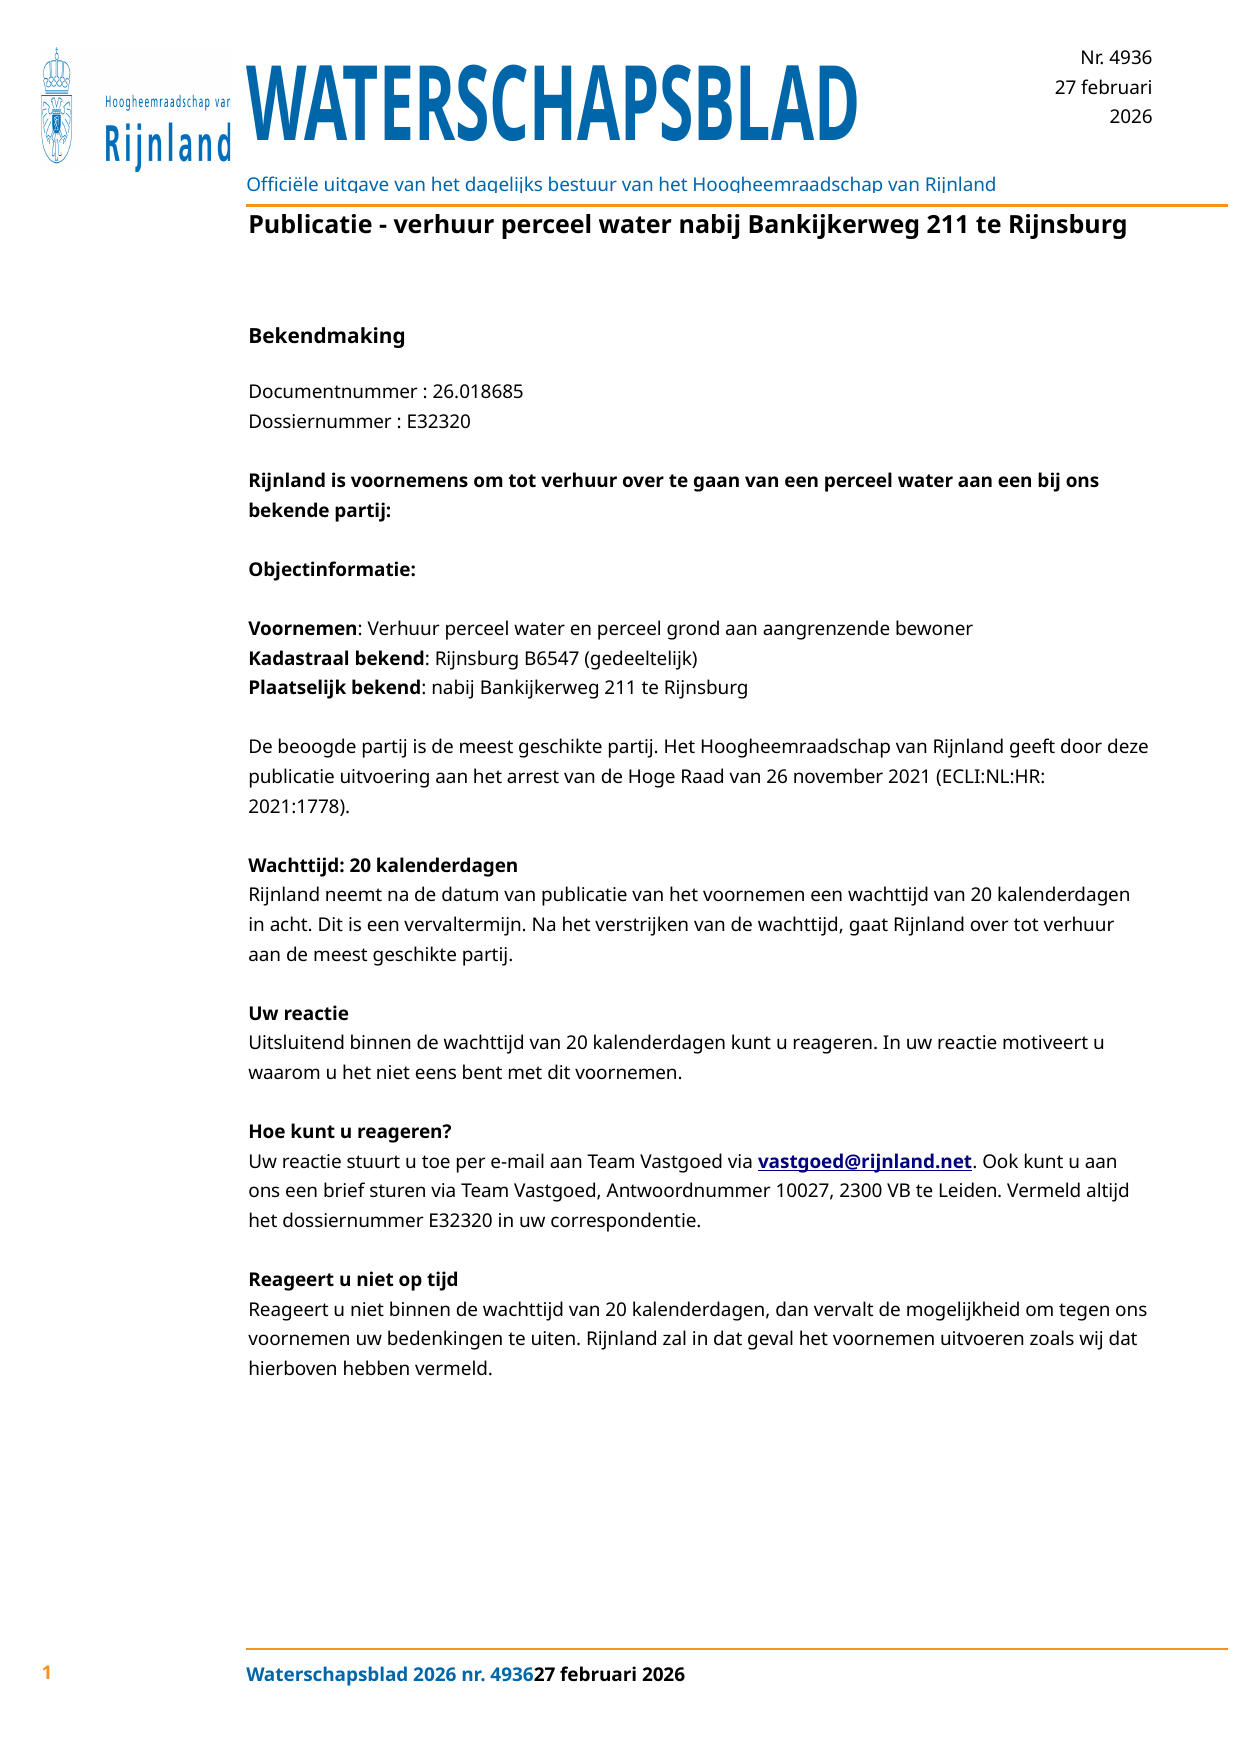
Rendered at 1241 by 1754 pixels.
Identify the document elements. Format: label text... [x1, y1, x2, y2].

text Uw reactie stuurt u toe per e-mail aan Team Vastgoed via vastgoed@rijnland.net. Ook kunt u aan ons een brief sturen via Team Vastgoed, Antwoordnummer 10027, 2300 VB te Leiden. Vermeld altijd het dossiernummer E32320 in uw correspondentie. [248, 1148, 1152, 1233]
text Objectinformatie: [248, 556, 1152, 582]
text Rijnland neemt na de datum van publicatie van het voornemen een wachttijd van 20 kalenderdagen in acht. Dit is een vervaltermijn. Na het verstrijken van de wachttijd, gaat Rijnland over tot verhuur aan de meest geschikte partij. [248, 882, 1152, 967]
text Publicatie - verhuur perceel water nabij Bankijkerweg 211 te Rijnsburg [248, 207, 1152, 241]
text Reageert u niet op tijd [248, 1266, 1152, 1292]
text Voornemen: Verhuur perceel water en perceel grond aan aangrenzende bewoner [248, 615, 1152, 641]
text Dossiernummer : E32320 [248, 408, 1152, 434]
text Bekendmaking [248, 321, 1152, 349]
text Documentnummer : 26.018685 [248, 379, 1152, 404]
text Plaatselijk bekend: nabij Bankijkerweg 211 te Rijnsburg [248, 674, 1152, 700]
text Uitsluitend binnen de wachttijd van 20 kalenderdagen kunt u reageren. In uw reactie motiveert u waarom u het niet eens bent met dit voornemen. [248, 1029, 1152, 1085]
text De beoogde partij is de meest geschikte partij. Het Hoogheemraadschap van Rijnland geeft door deze publicatie uitvoering aan het arrest van de Hoge Raad van 26 november 2021 (ECLI:NL:HR: 2021:1778). [248, 734, 1152, 819]
text Rijnland is voornemens om tot verhuur over te gaan van een perceel water aan een bij ons bekende partij: [248, 467, 1152, 523]
text Hoe kunt u reageren? [248, 1118, 1152, 1144]
text Reageert u niet binnen de wachttijd van 20 kalenderdagen, dan vervalt de mogelijkheid om tegen ons voornemen uw bedenkingen te uiten. Rijnland zal in dat geval het voornemen uitvoeren zoals wij dat hierboven hebben vermeld. [248, 1296, 1152, 1381]
text Kadastraal bekend: Rijnsburg B6547 (gedeeltelijk) [248, 645, 1152, 671]
text Uw reactie [248, 1000, 1152, 1026]
text Wachttijd: 20 kalenderdagen [248, 852, 1152, 878]
picture [41, 47, 231, 172]
